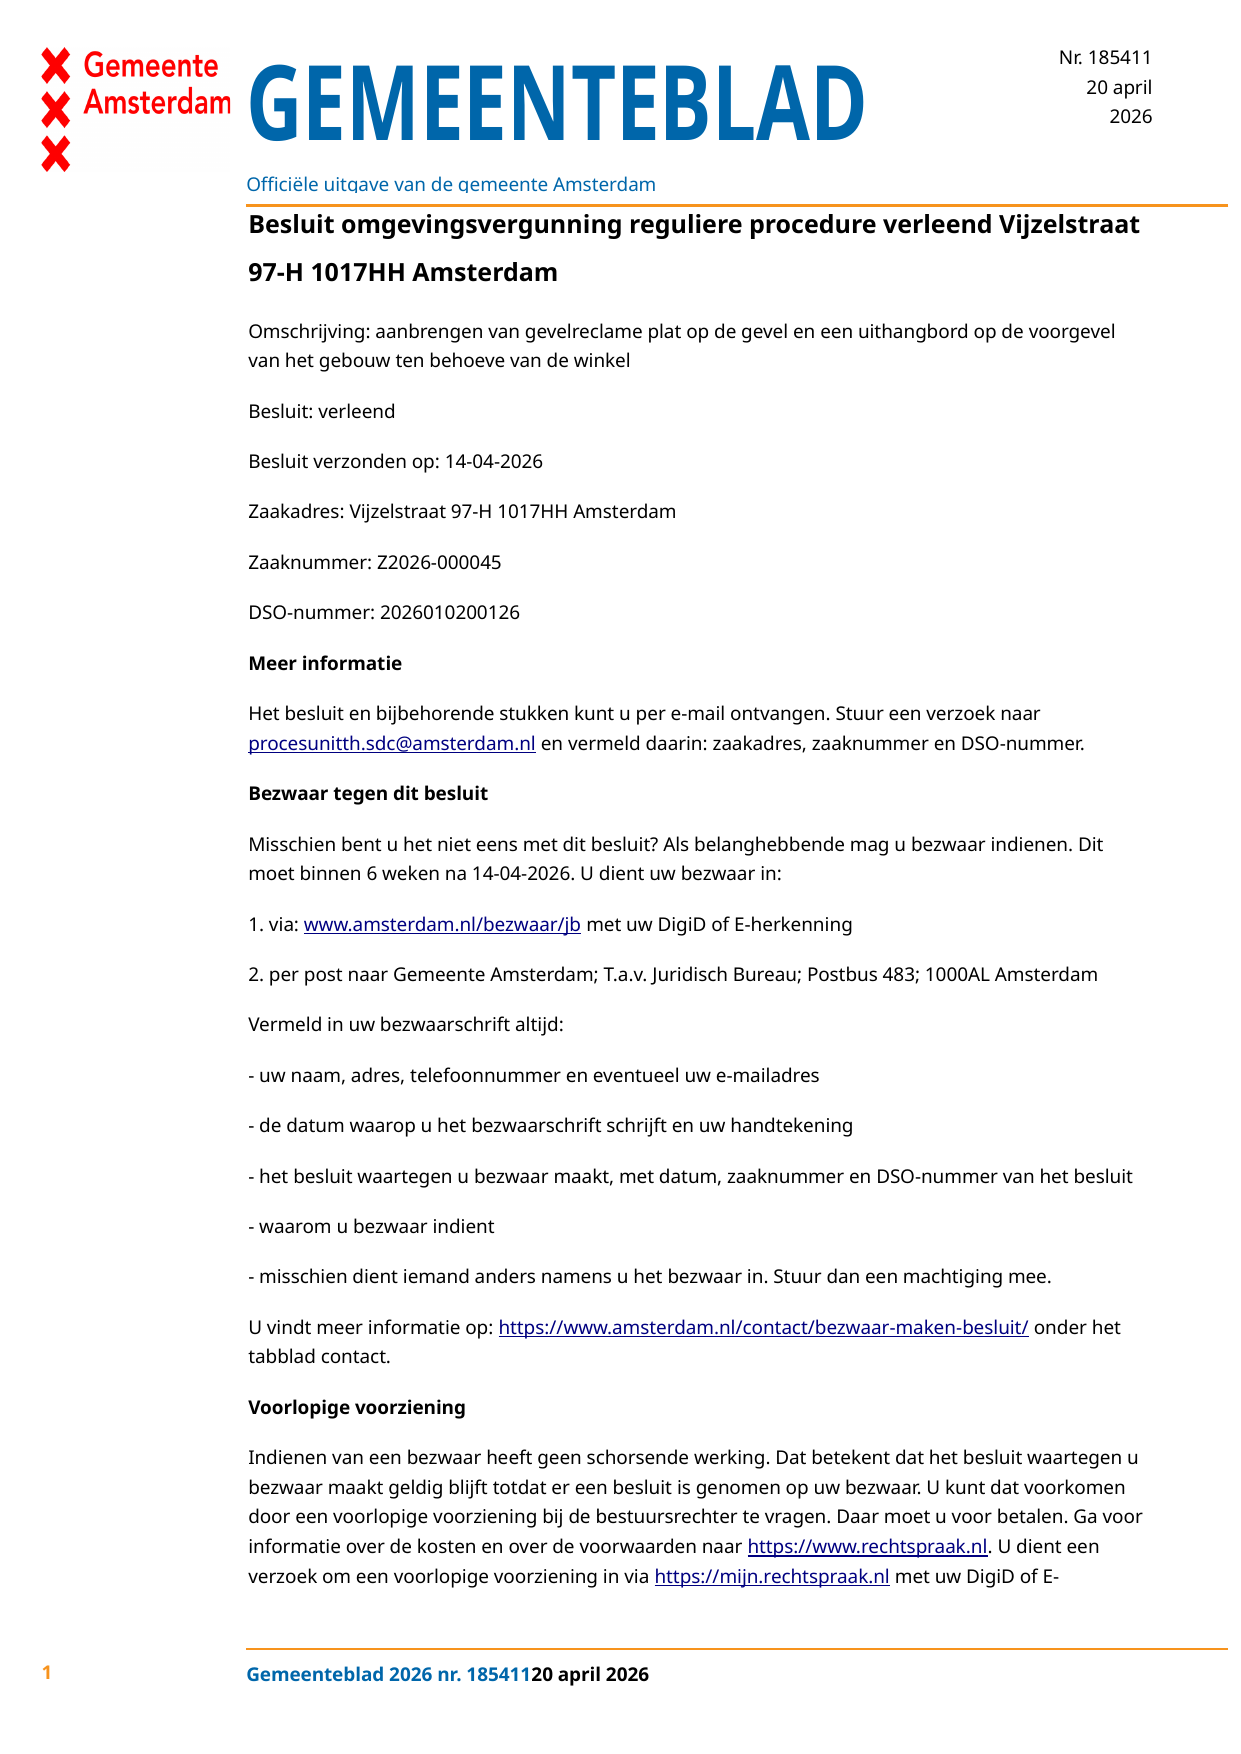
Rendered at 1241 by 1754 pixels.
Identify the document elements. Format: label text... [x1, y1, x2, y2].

text U vindt meer informatie op: https://www.amsterdam.nl/contact/bezwaar-maken-besluit/ onder het tabblad contact. [248, 1314, 1152, 1369]
text - misschien dient iemand anders namens u het bezwaar in. Stuur dan een machtiging mee. [248, 1264, 1152, 1289]
text Zaaknummer: Z2026-000045 [248, 549, 1152, 575]
text Bezwaar tegen dit besluit [248, 780, 1152, 806]
text 1. via: www.amsterdam.nl/bezwaar/jb met uw DigiD of E-herkenning [248, 911, 1152, 937]
text Meer informatie [248, 650, 1152, 676]
text - de datum waarop u het bezwaarschrift schrijft en uw handtekening [248, 1112, 1152, 1138]
text 2. per post naar Gemeente Amsterdam; T.a.v. Juridisch Bureau; Postbus 483; 1000AL Amsterdam [248, 961, 1152, 987]
text Besluit: verleend [248, 398, 1152, 424]
text Vermeld in uw bezwaarschrift altijd: [248, 1012, 1152, 1037]
text Besluit verzonden op: 14-04-2026 [248, 448, 1152, 474]
picture [41, 47, 231, 172]
text DSO-nummer: 2026010200126 [248, 599, 1152, 625]
text - uw naam, adres, telefoonnummer en eventueel uw e-mailadres [248, 1062, 1152, 1088]
text Misschien bent u het niet eens met dit besluit? Als belanghebbende mag u bezwaar indienen. Dit moet binnen 6 weken na 14-04-2026. U dient uw bezwaar in: [248, 831, 1152, 886]
text Omschrijving: aanbrengen van gevelreclame plat op de gevel en een uithangbord op de voorgevel van het gebouw ten behoeve van de winkel [248, 318, 1152, 373]
text - het besluit waartegen u bezwaar maakt, met datum, zaaknummer en DSO-nummer van het besluit [248, 1163, 1152, 1189]
text Voorlopige voorziening [248, 1394, 1152, 1420]
text Indienen van een bezwaar heeft geen schorsende werking. Dat betekent dat het besluit waartegen u bezwaar maakt geldig blijft totdat er een besluit is genomen op uw bezwaar. U kunt dat voorkomen door een voorlopige voorziening bij de bestuursrechter te vragen. Daar moet u voor betalen. Ga voor informatie over de kosten en over de voorwaarden naar https://www.rechtspraak.nl. U dient een verzoek om een voorlopige voorziening in via https://mijn.rechtspraak.nl met uw DigiD of E- [248, 1444, 1152, 1589]
text Besluit omgevingsvergunning reguliere procedure verleend Vijzelstraat 97-H 1017HH Amsterdam [248, 207, 1152, 288]
text Zaakadres: Vijzelstraat 97-H 1017HH Amsterdam [248, 499, 1152, 524]
text Het besluit en bijbehorende stukken kunt u per e-mail ontvangen. Stuur een verzoek naar procesunitth.sdc@amsterdam.nl en vermeld daarin: zaakadres, zaaknummer en DSO-nummer. [248, 700, 1152, 756]
text - waarom u bezwaar indient [248, 1213, 1152, 1239]
